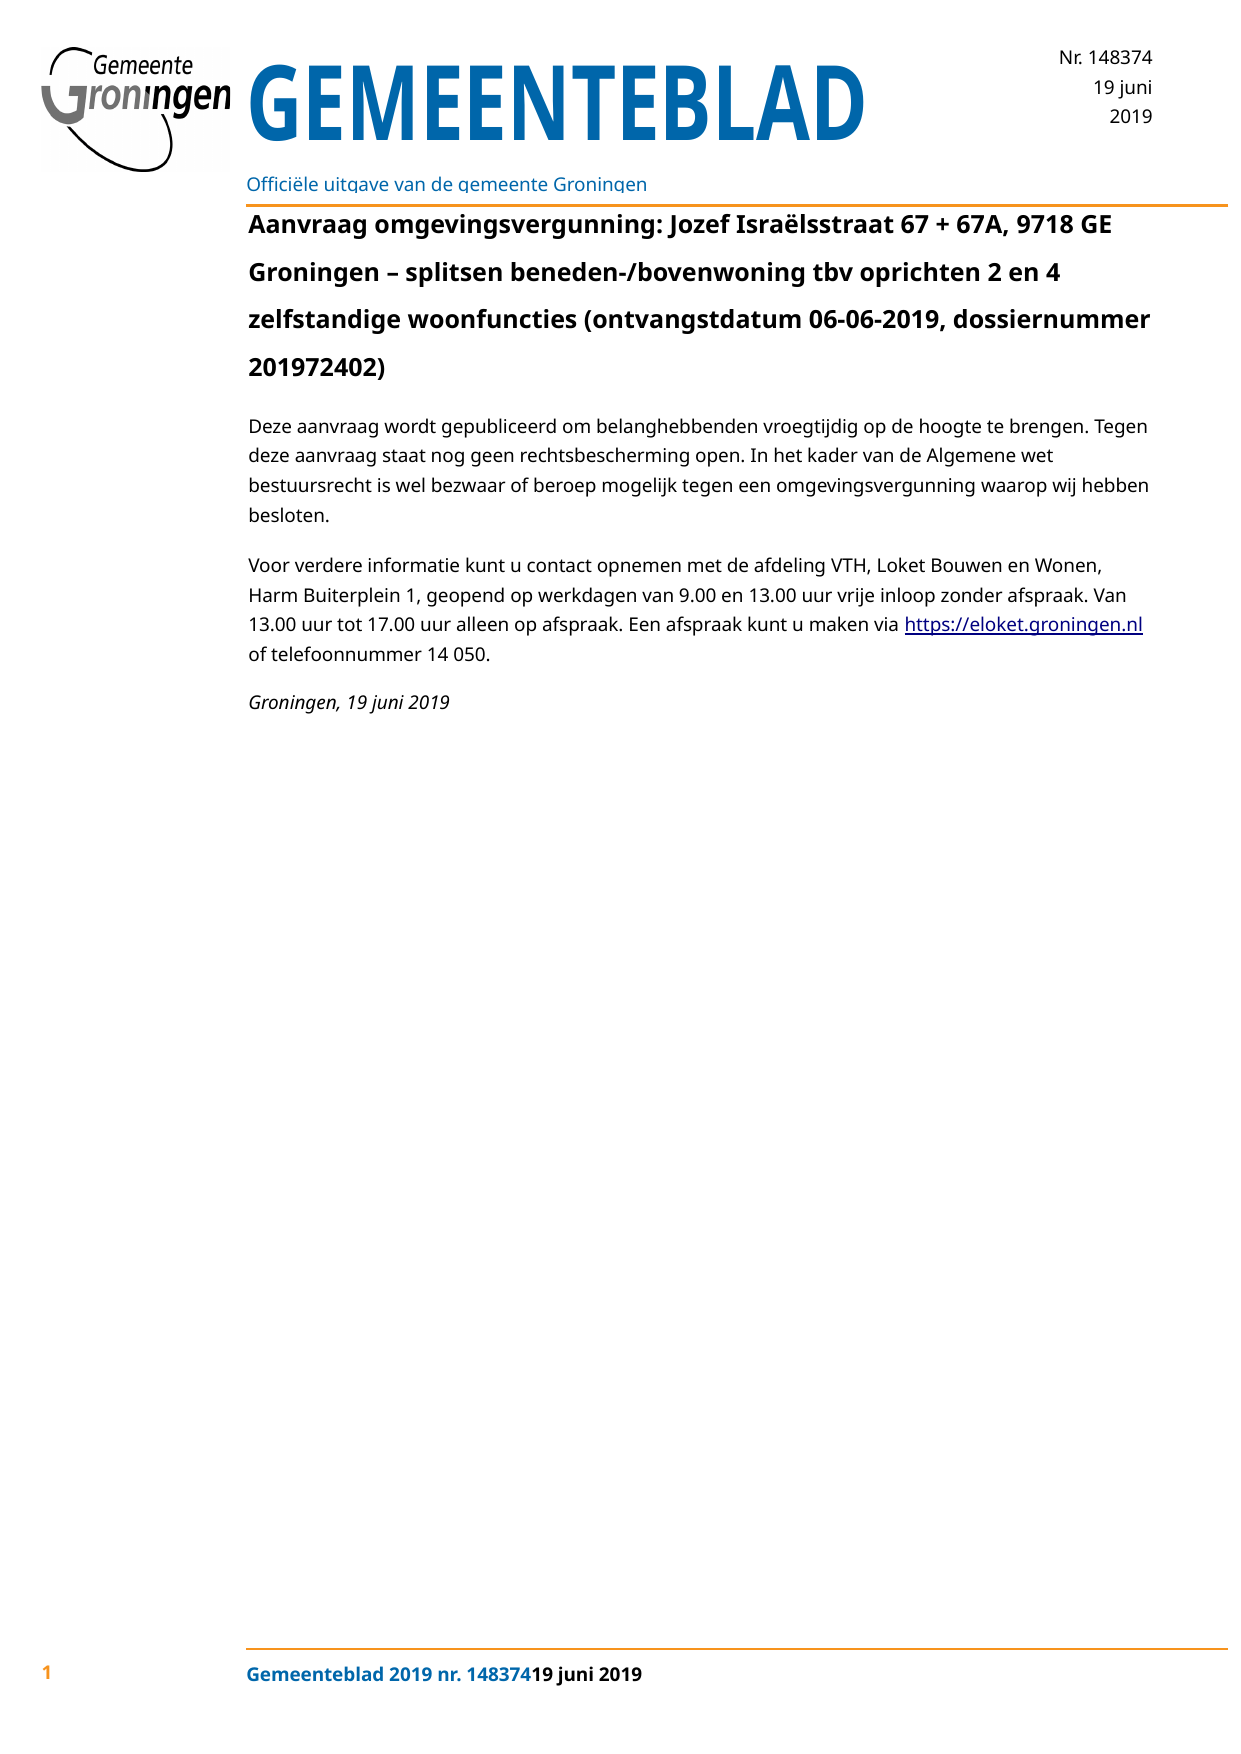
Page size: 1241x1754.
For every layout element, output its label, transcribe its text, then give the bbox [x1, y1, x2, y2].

text Groningen, 19 juni 2019 [248, 689, 1152, 714]
text Deze aanvraag wordt gepubliceerd om belanghebbenden vroegtijdig op de hoogte te brengen. Tegen deze aanvraag staat nog geen rechtsbescherming open. In het kader van de Algemene wet bestuursrecht is wel bezwaar of beroep mogelijk tegen een omgevingsvergunning waarop wij hebben besloten. [248, 413, 1152, 528]
text Aanvraag omgevingsvergunning: Jozef Israëlsstraat 67 + 67A, 9718 GE Groningen – splitsen beneden-/bovenwoning tbv oprichten 2 en 4 zelfstandige woonfuncties (ontvangstdatum 06-06-2019, dossiernummer 201972402) [248, 207, 1152, 384]
text Voor verdere informatie kunt u contact opnemen met de afdeling VTH, Loket Bouwen en Wonen, Harm Buiterplein 1, geopend op werkdagen van 9.00 en 13.00 uur vrije inloop zonder afspraak. Van 13.00 uur tot 17.00 uur alleen op afspraak. Een afspraak kunt u maken via https://eloket.groningen.nl of telefoonnummer 14 050. [248, 552, 1152, 667]
picture [41, 47, 231, 172]
